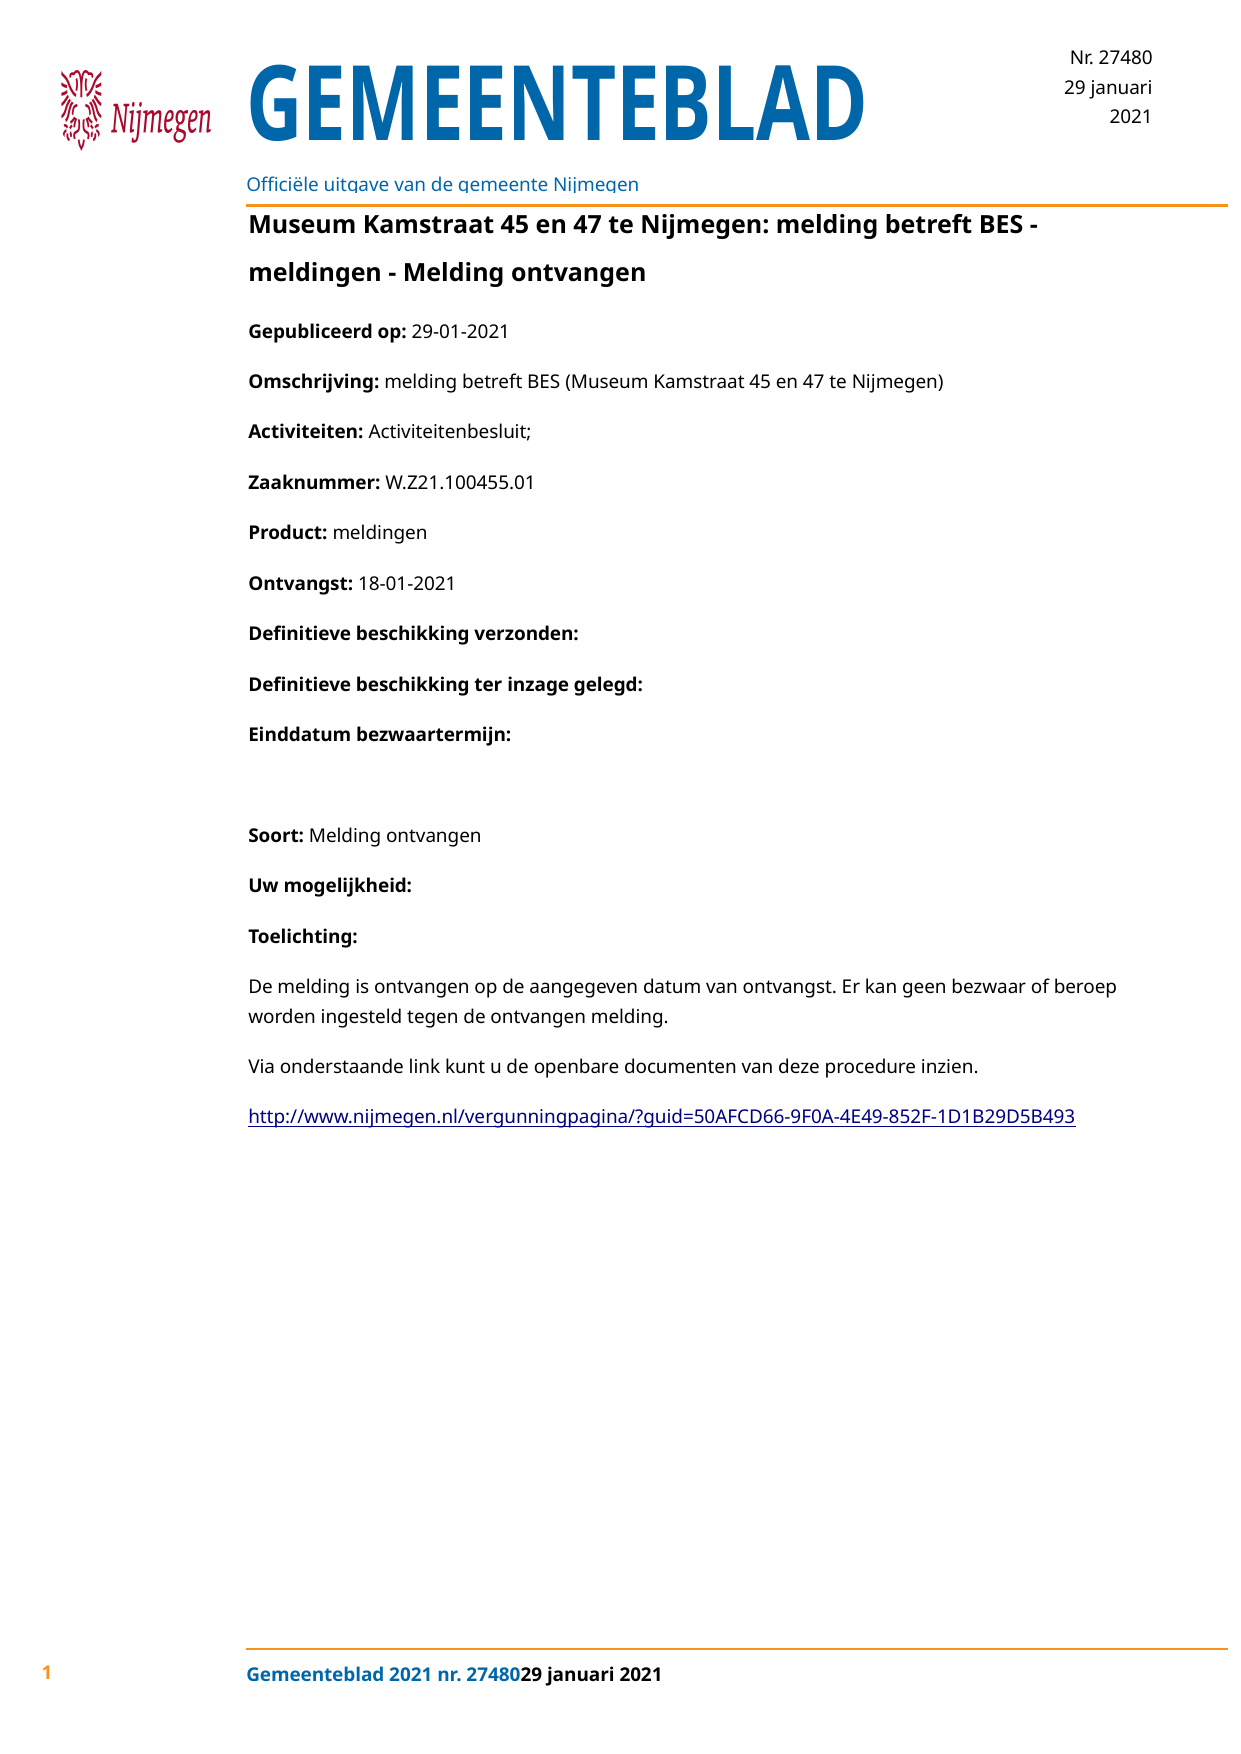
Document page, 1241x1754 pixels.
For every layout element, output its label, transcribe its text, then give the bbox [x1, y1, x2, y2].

picture [41, 47, 231, 172]
text Zaaknummer: W.Z21.100455.01 [248, 469, 1152, 495]
text Einddatum bezwaartermijn: [248, 721, 1152, 747]
text Uw mogelijkheid: [248, 872, 1152, 898]
text Product: meldingen [248, 519, 1152, 545]
text Ontvangst: 18-01-2021 [248, 570, 1152, 596]
text http://www.nijmegen.nl/vergunningpagina/?guid=50AFCD66-9F0A-4E49-852F-1D1B29D5B493 [248, 1104, 1152, 1129]
text Definitieve beschikking ter inzage gelegd: [248, 671, 1152, 697]
text Museum Kamstraat 45 en 47 te Nijmegen: melding betreft BES - meldingen - Melding ontvangen [248, 207, 1152, 288]
text Via onderstaande link kunt u de openbare documenten van deze procedure inzien. [248, 1053, 1152, 1079]
text Soort: Melding ontvangen [248, 822, 1152, 848]
text Gepubliceerd op: 29-01-2021 [248, 318, 1152, 344]
text Omschrijving: melding betreft BES (Museum Kamstraat 45 en 47 te Nijmegen) [248, 368, 1152, 394]
text Toelichting: [248, 923, 1152, 949]
text Definitieve beschikking verzonden: [248, 620, 1152, 646]
text Activiteiten: Activiteitenbesluit; [248, 419, 1152, 444]
text De melding is ontvangen op de aangegeven datum van ontvangst. Er kan geen bezwaar of beroep worden ingesteld tegen de ontvangen melding. [248, 973, 1152, 1029]
